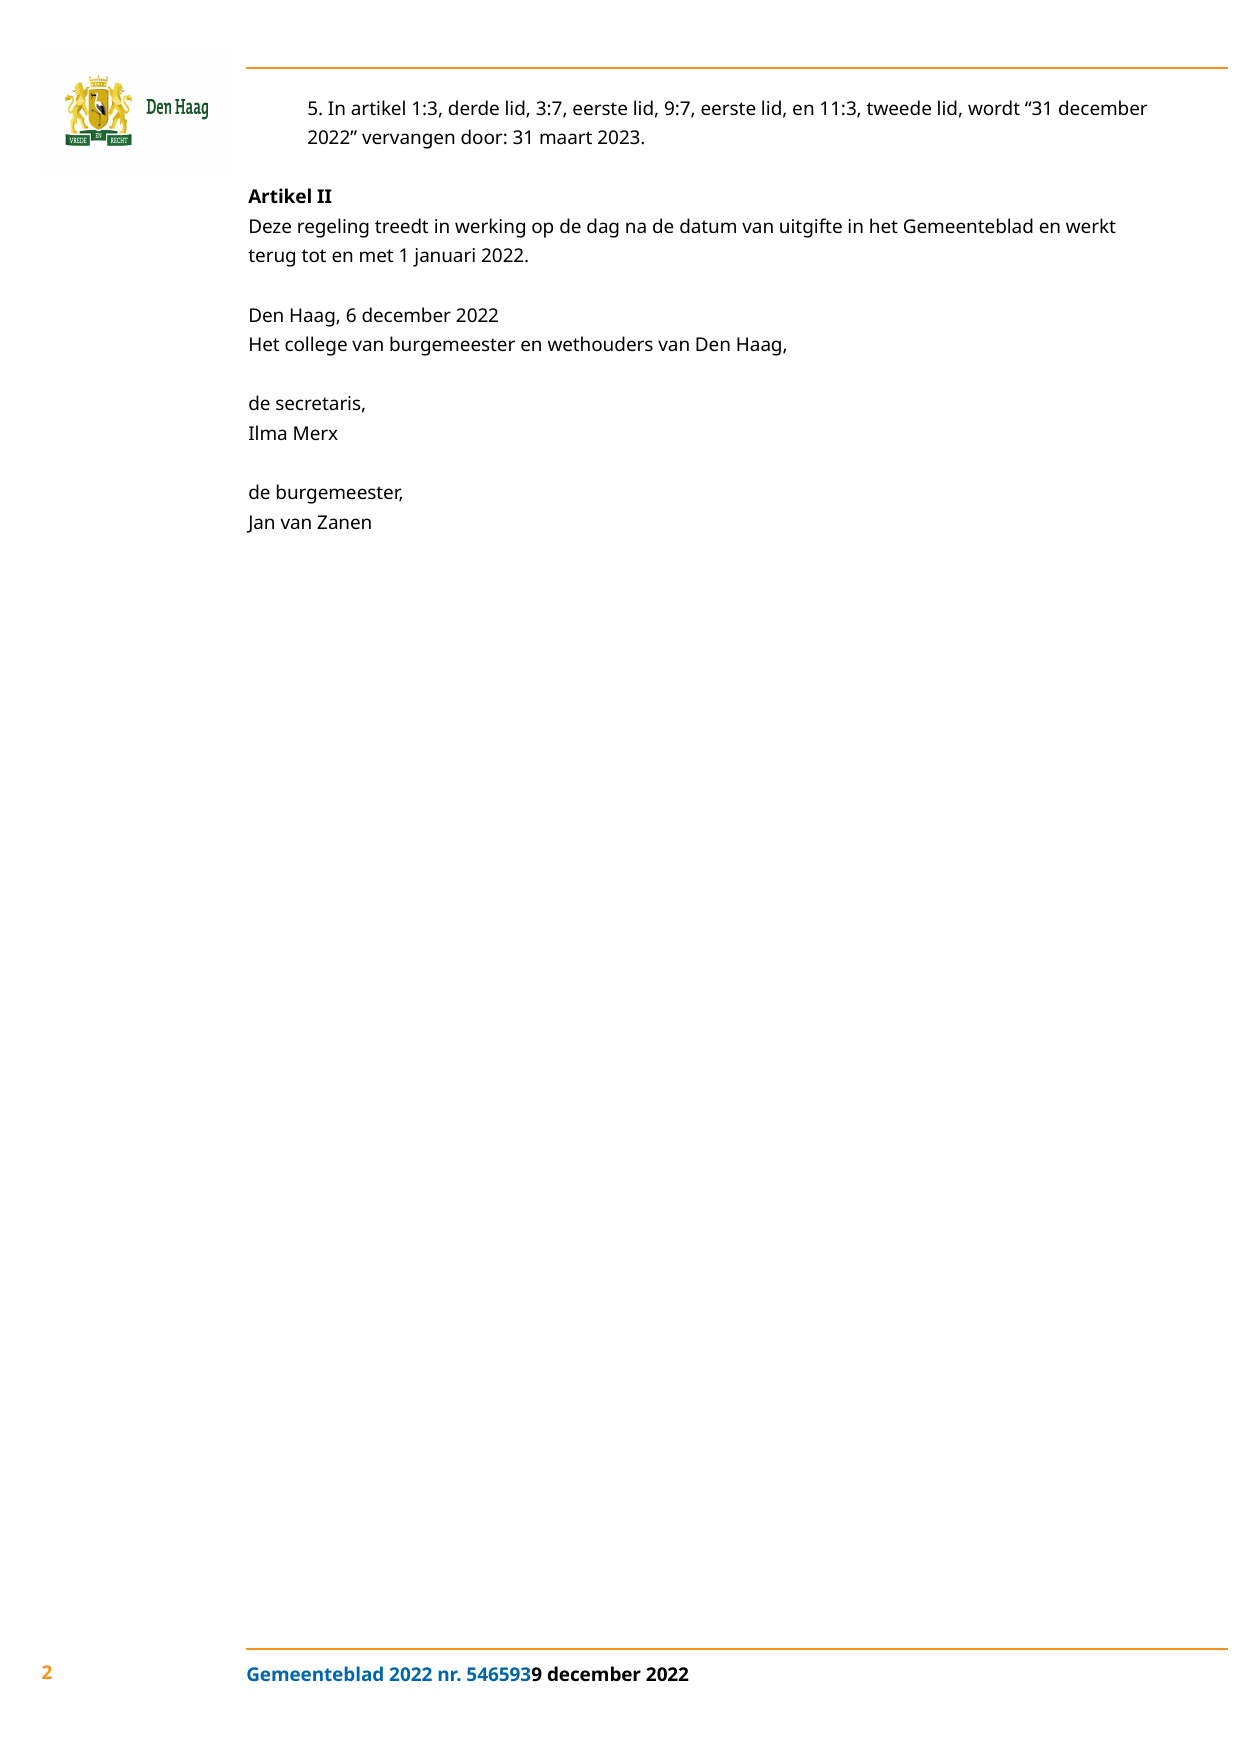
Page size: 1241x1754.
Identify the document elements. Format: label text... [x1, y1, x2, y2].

text Artikel II [248, 183, 1152, 209]
text Den Haag, 6 december 2022 [248, 302, 1152, 328]
list 5. In artikel 1:3, derde lid, 3:7, eerste lid, 9:7, eerste lid, en 11:3, tweede lid, wordt “31 december 2022” vervangen door: 31 maart 2023. [248, 95, 1152, 150]
text Deze regeling treedt in werking op de dag na de datum van uitgifte in het Gemeenteblad en werkt terug tot en met 1 januari 2022. [248, 213, 1152, 268]
text de burgemeester, [248, 479, 1152, 505]
text Jan van Zanen [248, 509, 1152, 535]
picture [41, 47, 231, 172]
text de secretaris, [248, 391, 1152, 416]
text Ilma Merx [248, 420, 1152, 446]
text Het college van burgemeester en wethouders van Den Haag, [248, 331, 1152, 357]
